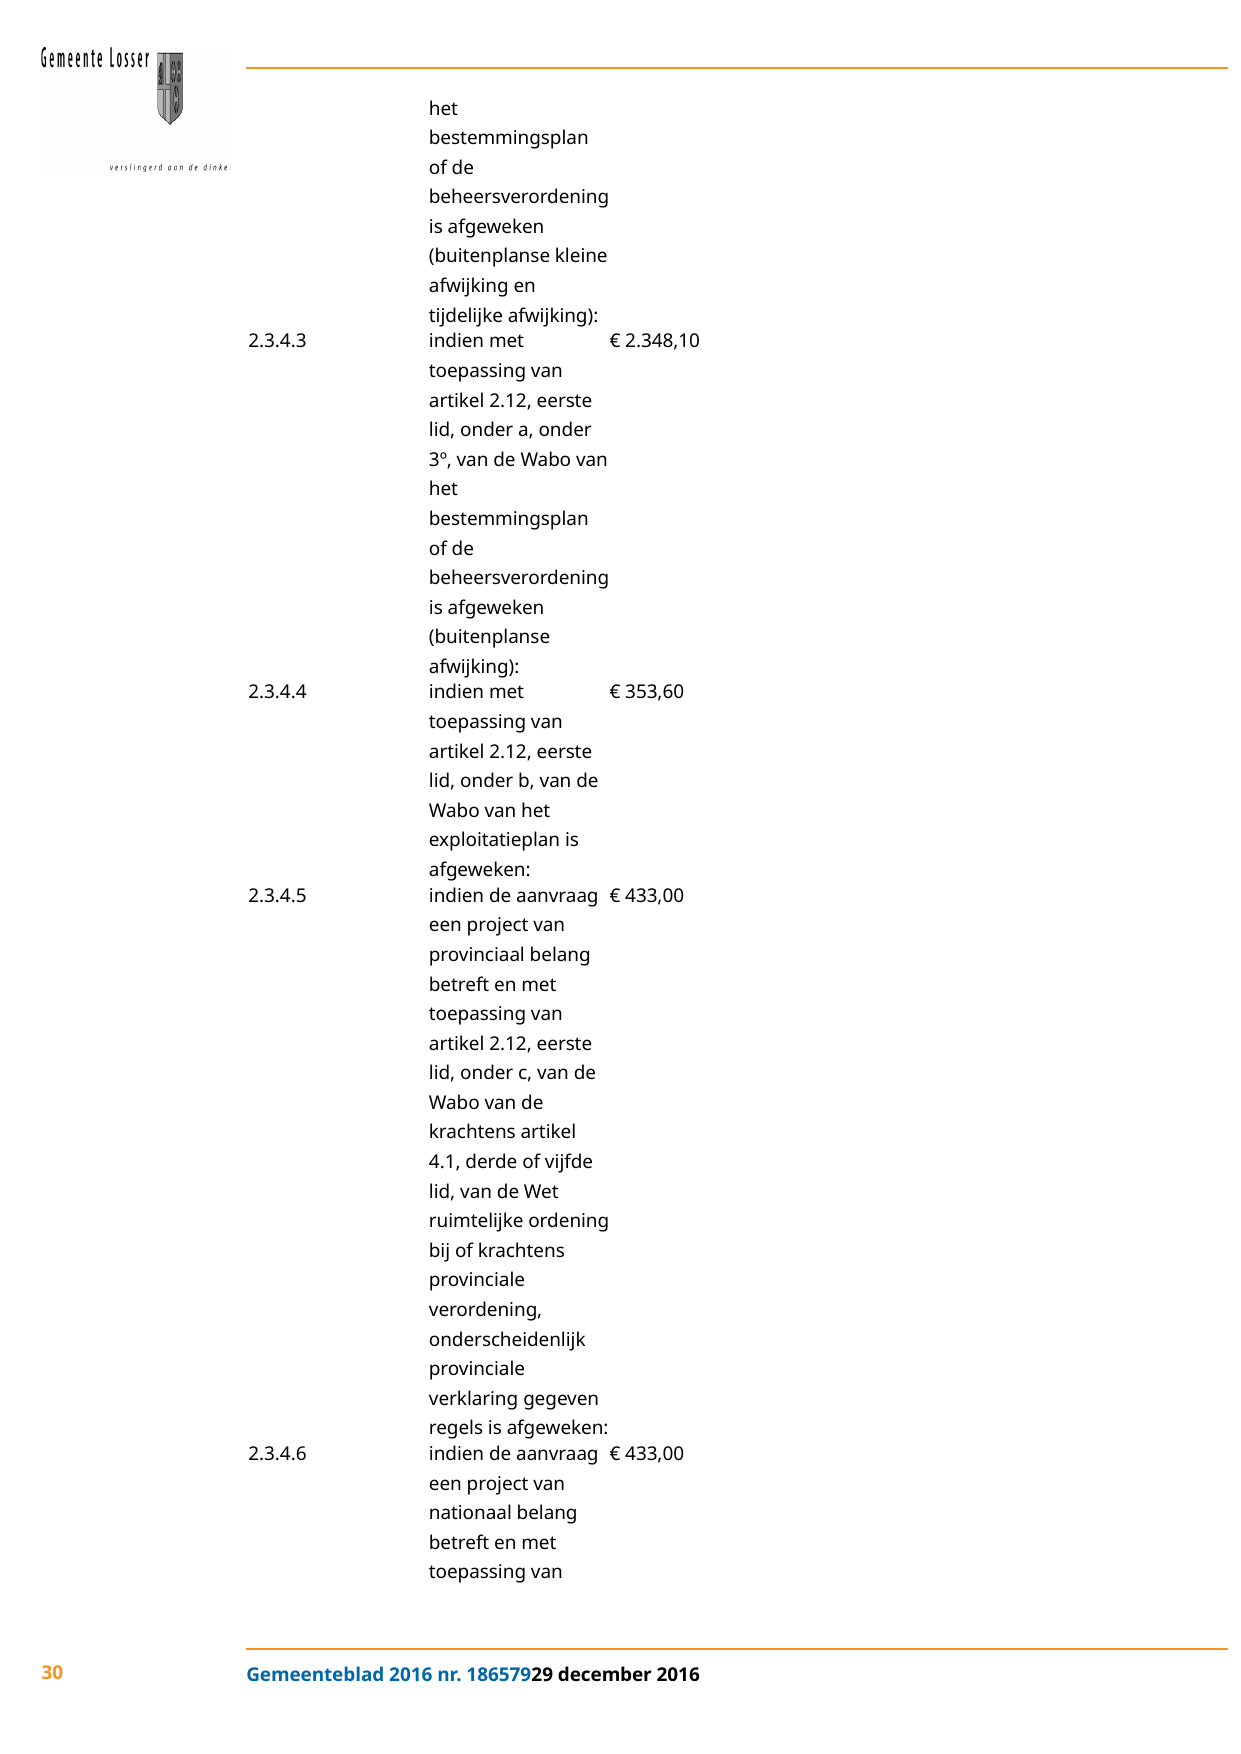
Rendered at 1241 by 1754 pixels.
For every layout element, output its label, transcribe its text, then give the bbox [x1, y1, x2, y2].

table_cell € 433,00 [609, 882, 790, 1440]
table_cell 2.3.4.4 [248, 679, 429, 882]
table_cell [790, 95, 971, 328]
table_cell indien de aanvraag een project van nationaal belang betreft en met toepassing van [429, 1440, 609, 1584]
table_cell [790, 882, 971, 1440]
table_cell indien met toepassing van artikel 2.12, eerste lid, onder b, van de Wabo van het exploitatieplan is afgeweken: [429, 679, 609, 882]
table_cell [248, 95, 429, 328]
table_cell indien met toepassing van artikel 2.12, eerste lid, onder a, onder 3º, van de Wabo van het bestemmingsplan of de beheersverordening is afgeweken (buitenplanse afwijking): [429, 328, 609, 679]
table_cell 2.3.4.6 [248, 1440, 429, 1584]
table_cell 2.3.4.5 [248, 882, 429, 1440]
table_cell € 353,60 [609, 679, 790, 882]
table_cell € 433,00 [609, 1440, 790, 1584]
table_cell [609, 95, 790, 328]
picture [41, 47, 231, 172]
table_cell [790, 679, 971, 882]
table_cell indien de aanvraag een project van provinciaal belang betreft en met toepassing van artikel 2.12, eerste lid, onder c, van de Wabo van de krachtens artikel 4.1, derde of vijfde lid, van de Wet ruimtelijke ordening bij of krachtens provinciale verordening, onderscheidenlijk provinciale verklaring gegeven regels is afgeweken: [429, 882, 609, 1440]
table_cell het bestemmingsplan of de beheersverordening is afgeweken (buitenplanse kleine afwijking en tijdelijke afwijking): [429, 95, 609, 328]
table_cell [790, 328, 971, 679]
table_cell 2.3.4.3 [248, 328, 429, 679]
table_cell [790, 1440, 971, 1584]
table_cell € 2.348,10 [609, 328, 790, 679]
